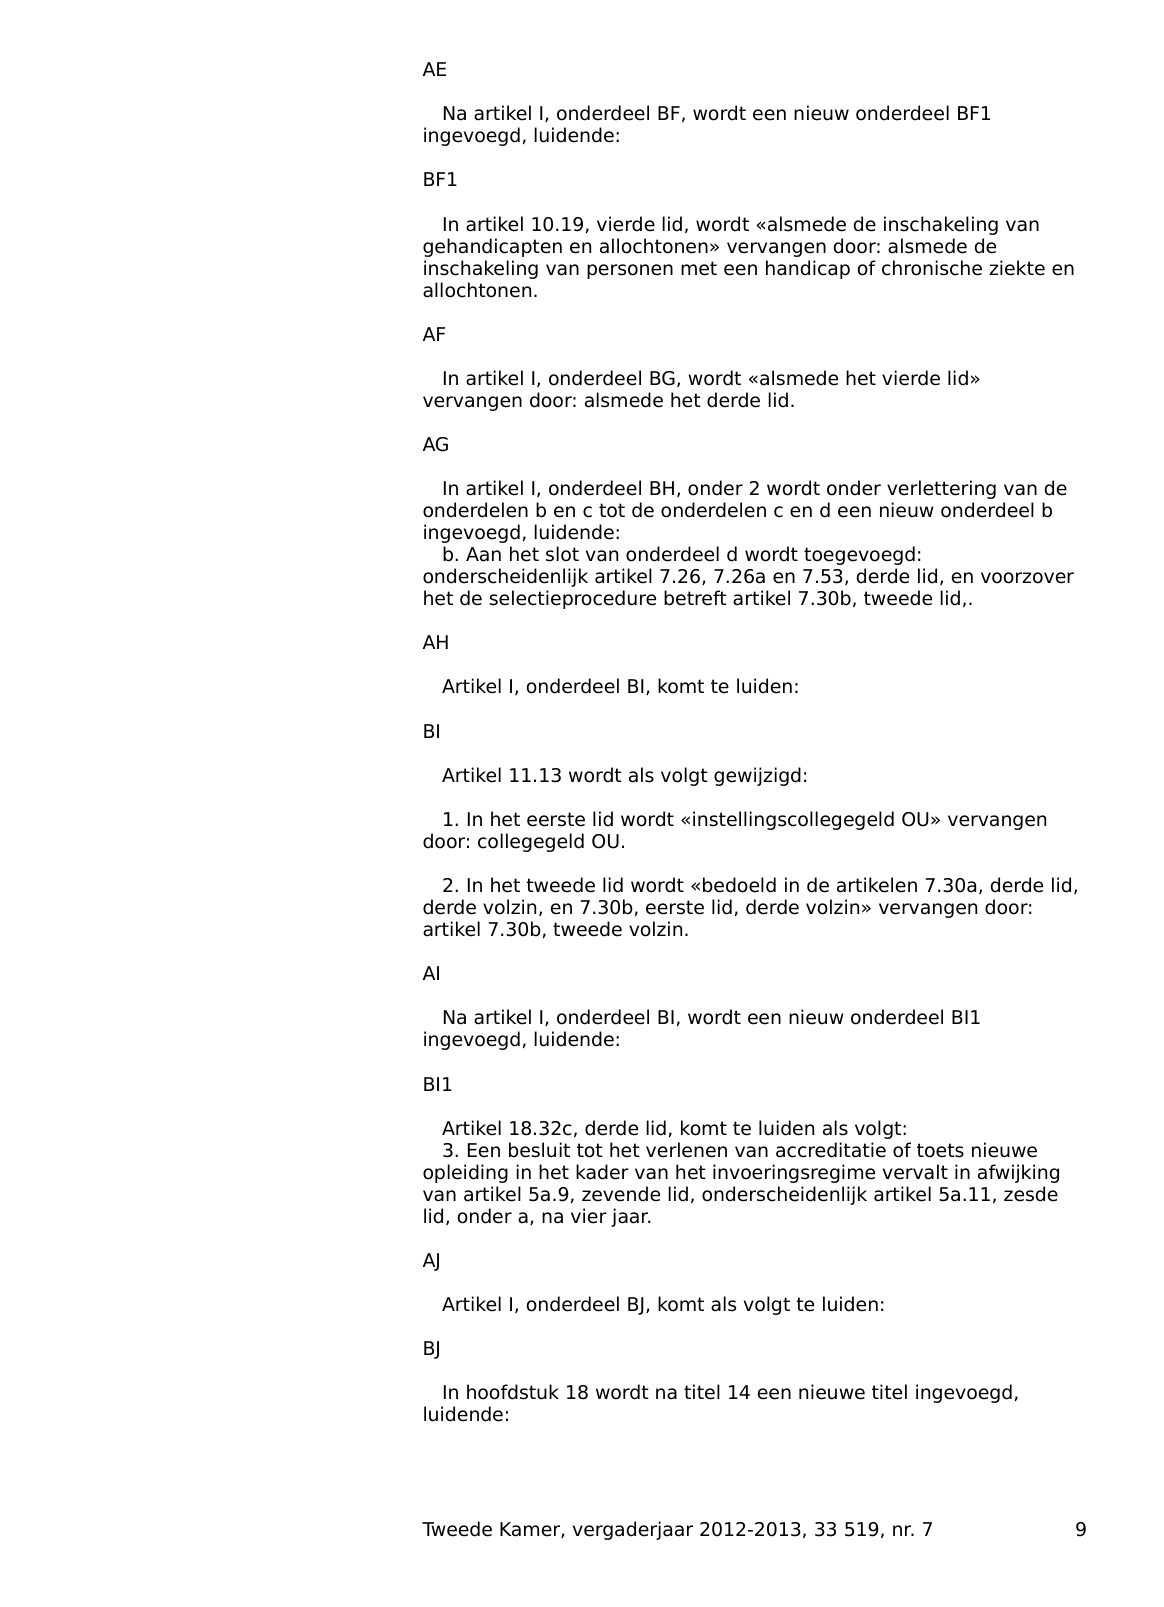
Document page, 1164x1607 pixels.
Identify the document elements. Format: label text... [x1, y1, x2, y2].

text Na artikel I, onderdeel BF, wordt een nieuw onderdeel BF1 ingevoegd, luidende: [422, 103, 1087, 147]
subtitle AH [422, 632, 1087, 654]
text Na artikel I, onderdeel BI, wordt een nieuw onderdeel BI1 ingevoegd, luidende: [422, 1007, 1087, 1051]
subtitle AG [422, 434, 1087, 456]
subtitle AE [422, 59, 1087, 81]
text Artikel I, onderdeel BJ, komt als volgt te luiden: [422, 1294, 1087, 1316]
subtitle BI1 [422, 1073, 1087, 1095]
subtitle BI [422, 721, 1087, 742]
text 3. Een besluit tot het verlenen van accreditatie of toets nieuwe opleiding in het kader van het invoeringsregime vervalt in afwijking van artikel 5a.9, zevende lid, onderscheidenlijk artikel 5a.11, zesde lid, onder a, na vier jaar. [422, 1139, 1087, 1227]
subtitle BF1 [422, 169, 1087, 191]
text Artikel 11.13 wordt als volgt gewijzigd: [422, 765, 1087, 787]
text In artikel I, onderdeel BH, onder 2 wordt onder verlettering van de onderdelen b en c tot de onderdelen c en d een nieuw onderdeel b ingevoegd, luidende: [422, 478, 1087, 544]
text In hoofdstuk 18 wordt na titel 14 een nieuwe titel ingevoegd, luidende: [422, 1382, 1087, 1426]
subtitle AJ [422, 1250, 1087, 1272]
text In artikel I, onderdeel BG, wordt «alsmede het vierde lid» vervangen door: alsmede het derde lid. [422, 368, 1087, 412]
subtitle BJ [422, 1338, 1087, 1360]
text 2. In het tweede lid wordt «bedoeld in de artikelen 7.30a, derde lid, derde volzin, en 7.30b, eerste lid, derde volzin» vervangen door: artikel 7.30b, tweede volzin. [422, 875, 1087, 941]
text b. Aan het slot van onderdeel d wordt toegevoegd: onderscheidenlijk artikel 7.26, 7.26a en 7.53, derde lid, en voorzover het de selectieprocedure betreft artikel 7.30b, tweede lid,. [422, 544, 1087, 610]
subtitle AI [422, 963, 1087, 985]
subtitle AF [422, 324, 1087, 346]
text In artikel 10.19, vierde lid, wordt «alsmede de inschakeling van gehandicapten en allochtonen» vervangen door: alsmede de inschakeling van personen met een handicap of chronische ziekte en allochtonen. [422, 213, 1087, 301]
text Artikel 18.32c, derde lid, komt te luiden als volgt: [422, 1118, 1087, 1139]
text 1. In het eerste lid wordt «instellingscollegegeld OU» vervangen door: collegegeld OU. [422, 809, 1087, 853]
text Artikel I, onderdeel BI, komt te luiden: [422, 676, 1087, 698]
